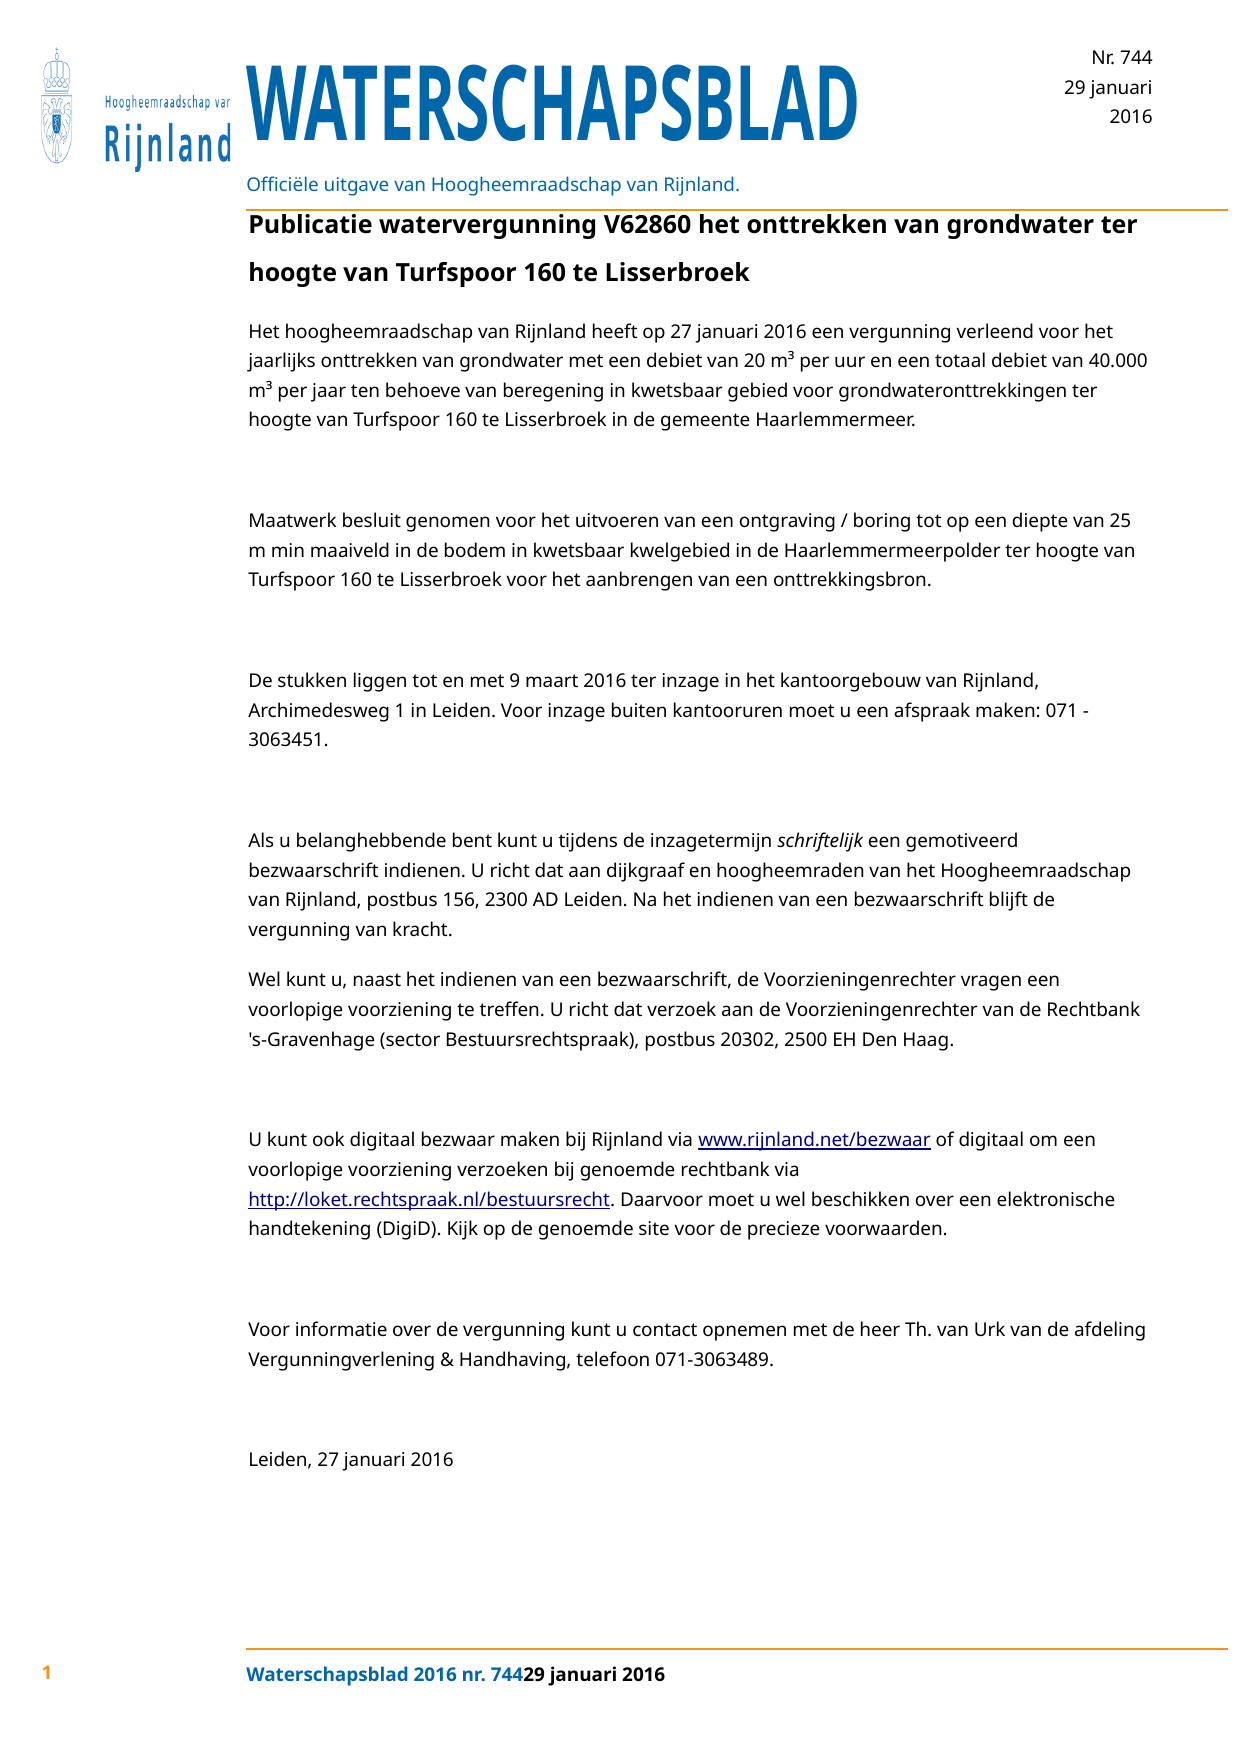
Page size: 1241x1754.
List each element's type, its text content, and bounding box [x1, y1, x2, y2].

picture [41, 47, 231, 172]
text De stukken liggen tot en met 9 maart 2016 ter inzage in het kantoorgebouw van Rijnland, Archimedesweg 1 in Leiden. Voor inzage buiten kantooruren moet u een afspraak maken: 071 - 3063451. [248, 667, 1152, 752]
text Voor informatie over de vergunning kunt u contact opnemen met de heer Th. van Urk van de afdeling Vergunningverlening & Handhaving, telefoon 071-3063489. [248, 1316, 1152, 1372]
text Wel kunt u, naast het indienen van een bezwaarschrift, de Voorzieningenrechter vragen een voorlopige voorziening te treffen. U richt dat verzoek aan de Voorzieningenrechter van de Rechtbank 's-Gravenhage (sector Bestuursrechtspraak), postbus 20302, 2500 EH Den Haag. [248, 967, 1152, 1052]
text Leiden, 27 januari 2016 [248, 1447, 1152, 1472]
text Publicatie watervergunning V62860 het onttrekken van grondwater ter hoogte van Turfspoor 160 te Lisserbroek [248, 211, 1152, 288]
text Maatwerk besluit genomen voor het uitvoeren van een ontgraving / boring tot op een diepte van 25 m min maaiveld in de bodem in kwetsbaar kwelgebied in de Haarlemmermeerpolder ter hoogte van Turfspoor 160 te Lisserbroek voor het aanbrengen van een onttrekkingsbron. [248, 507, 1152, 592]
text Het hoogheemraadschap van Rijnland heeft op 27 januari 2016 een vergunning verleend voor het jaarlijks onttrekken van grondwater met een debiet van 20 m³ per uur en een totaal debiet van 40.000 m³ per jaar ten behoeve van beregening in kwetsbaar gebied voor grondwateronttrekkingen ter hoogte van Turfspoor 160 te Lisserbroek in de gemeente Haarlemmermeer. [248, 318, 1152, 432]
text U kunt ook digitaal bezwaar maken bij Rijnland via www.rijnland.net/bezwaar of digitaal om een voorlopige voorziening verzoeken bij genoemde rechtbank via http://loket.rechtspraak.nl/bestuursrecht. Daarvoor moet u wel beschikken over een elektronische handtekening (DigiD). Kijk op de genoemde site voor de precieze voorwaarden. [248, 1127, 1152, 1241]
text Als u belanghebbende bent kunt u tijdens de inzagetermijn schriftelijk een gemotiveerd bezwaarschrift indienen. U richt dat aan dijkgraaf en hoogheemraden van het Hoogheemraadschap van Rijnland, postbus 156, 2300 AD Leiden. Na het indienen van een bezwaarschrift blijft de vergunning van kracht. [248, 827, 1152, 942]
